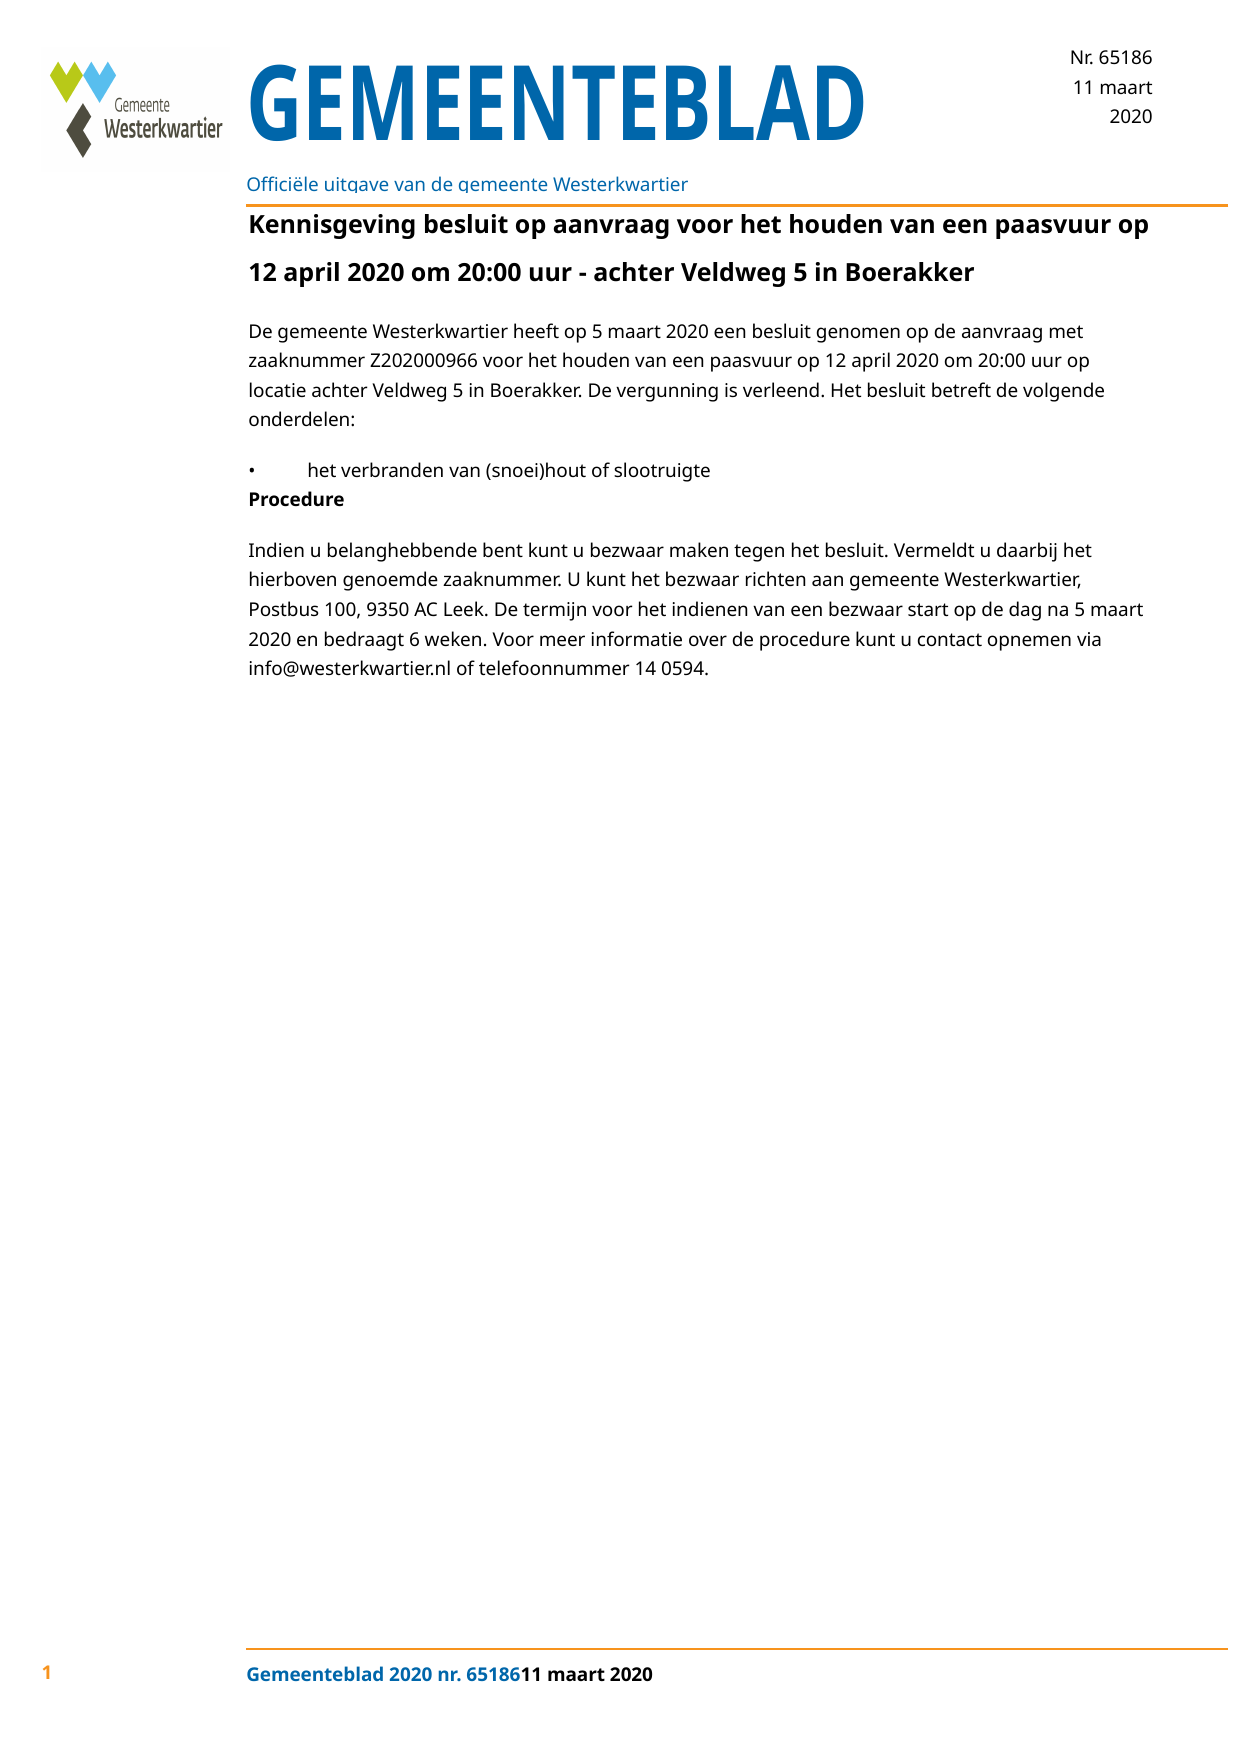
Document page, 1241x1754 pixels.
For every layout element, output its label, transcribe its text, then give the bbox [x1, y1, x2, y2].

text Indien u belanghebbende bent kunt u bezwaar maken tegen het besluit. Vermeldt u daarbij het hierboven genoemde zaaknummer. U kunt het bezwaar richten aan gemeente Westerkwartier, Postbus 100, 9350 AC Leek. De termijn voor het indienen van een bezwaar start op de dag na 5 maart 2020 en bedraagt 6 weken. Voor meer informatie over de procedure kunt u contact opnemen via info@westerkwartier.nl of telefoonnummer 14 0594. [248, 537, 1152, 681]
text Procedure [248, 487, 1152, 512]
text Kennisgeving besluit op aanvraag voor het houden van een paasvuur op 12 april 2020 om 20:00 uur - achter Veldweg 5 in Boerakker [248, 207, 1152, 288]
list het verbranden van (snoei)hout of slootruigte [248, 457, 1152, 483]
picture [41, 47, 231, 172]
text De gemeente Westerkwartier heeft op 5 maart 2020 een besluit genomen op de aanvraag met zaaknummer Z202000966 voor het houden van een paasvuur op 12 april 2020 om 20:00 uur op locatie achter Veldweg 5 in Boerakker. De vergunning is verleend. Het besluit betreft de volgende onderdelen: [248, 318, 1152, 432]
